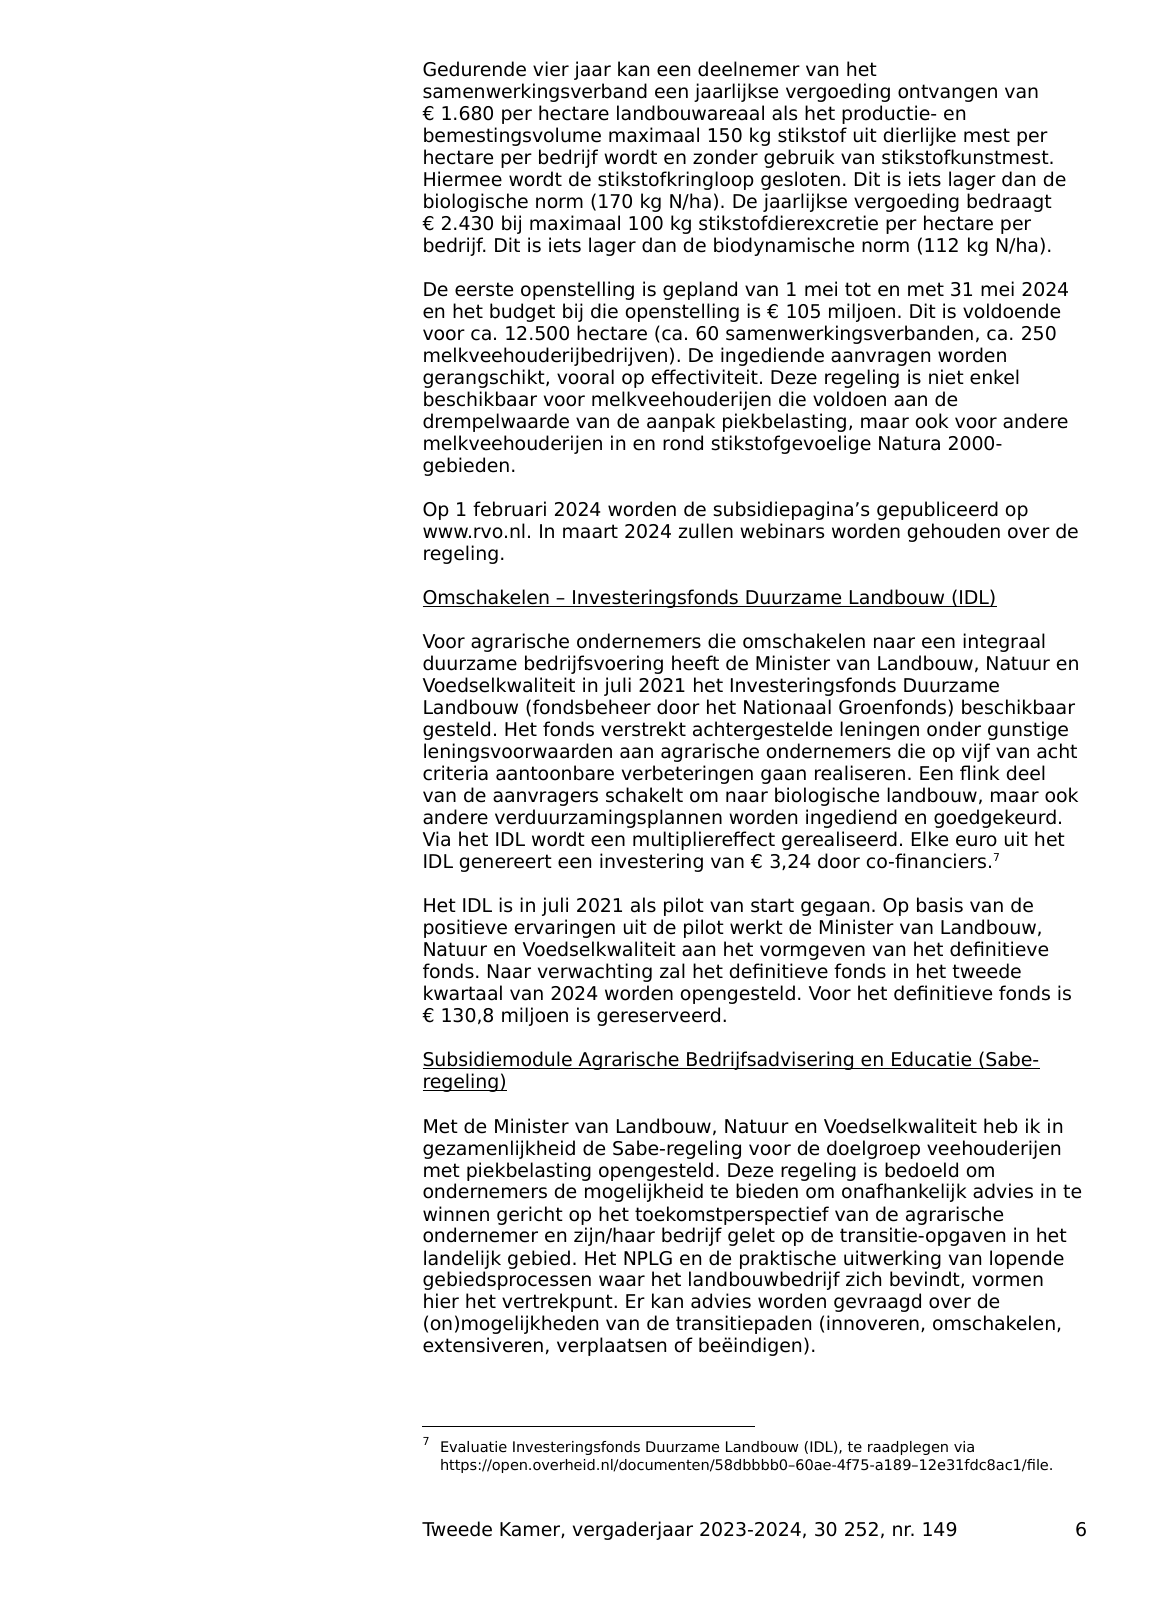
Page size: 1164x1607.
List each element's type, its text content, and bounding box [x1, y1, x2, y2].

text Voor agrarische ondernemers die omschakelen naar een integraal duurzame bedrijfsvoering heeft de Minister van Landbouw, Natuur en Voedselkwaliteit in juli 2021 het Investeringsfonds Duurzame Landbouw (fondsbeheer door het Nationaal Groenfonds) beschikbaar gesteld. Het fonds verstrekt achtergestelde leningen onder gunstige leningsvoorwaarden aan agrarische ondernemers die op vijf van acht criteria aantoonbare verbeteringen gaan realiseren. Een flink deel van de aanvragers schakelt om naar biologische landbouw, maar ook andere verduurzamingsplannen worden ingediend en goedgekeurd. Via het IDL wordt een multipliereffect gerealiseerd. Elke euro uit het IDL genereert een investering van € 3,24 door co-financiers. [422, 631, 1087, 873]
subtitle Omschakelen – Investeringsfonds Duurzame Landbouw (IDL) [422, 587, 1087, 609]
text Evaluatie Investeringsfonds Duurzame Landbouw (IDL), te raadplegen via https://open.overheid.nl/documenten/58dbbbb0–60ae-4f75-a189–12e31fdc8ac1/file. [422, 1435, 1087, 1474]
text Het IDL is in juli 2021 als pilot van start gegaan. Op basis van de positieve ervaringen uit de pilot werkt de Minister van Landbouw, Natuur en Voedselkwaliteit aan het vormgeven van het definitieve fonds. Naar verwachting zal het definitieve fonds in het tweede kwartaal van 2024 worden opengesteld. Voor het definitieve fonds is € 130,8 miljoen is gereserveerd. [422, 895, 1087, 1027]
text Gedurende vier jaar kan een deelnemer van het samenwerkingsverband een jaarlijkse vergoeding ontvangen van € 1.680 per hectare landbouwareaal als het productie- en bemestingsvolume maximaal 150 kg stikstof uit dierlijke mest per hectare per bedrijf wordt en zonder gebruik van stikstofkunstmest. Hiermee wordt de stikstofkringloop gesloten. Dit is iets lager dan de biologische norm (170 kg N/ha). De jaarlijkse vergoeding bedraagt € 2.430 bij maximaal 100 kg stikstofdierexcretie per hectare per bedrijf. Dit is iets lager dan de biodynamische norm (112 kg N/ha). [422, 59, 1087, 257]
subtitle Subsidiemodule Agrarische Bedrijfsadvisering en Educatie (Sabe-regeling) [422, 1049, 1087, 1093]
text Met de Minister van Landbouw, Natuur en Voedselkwaliteit heb ik in gezamenlijkheid de Sabe-regeling voor de doelgroep veehouderijen met piekbelasting opengesteld. Deze regeling is bedoeld om ondernemers de mogelijkheid te bieden om onafhankelijk advies in te winnen gericht op het toekomstperspectief van de agrarische ondernemer en zijn/haar bedrijf gelet op de transitie-opgaven in het landelijk gebied. Het NPLG en de praktische uitwerking van lopende gebiedsprocessen waar het landbouwbedrijf zich bevindt, vormen hier het vertrekpunt. Er kan advies worden gevraagd over de (on)mogelijkheden van de transitiepaden (innoveren, omschakelen, extensiveren, verplaatsen of beëindigen). [422, 1116, 1087, 1357]
text De eerste openstelling is gepland van 1 mei tot en met 31 mei 2024 en het budget bij die openstelling is € 105 miljoen. Dit is voldoende voor ca. 12.500 hectare (ca. 60 samenwerkingsverbanden, ca. 250 melkveehouderijbedrijven). De ingediende aanvragen worden gerangschikt, vooral op effectiviteit. Deze regeling is niet enkel beschikbaar voor melkveehouderijen die voldoen aan de drempelwaarde van de aanpak piekbelasting, maar ook voor andere melkveehouderijen in en rond stikstofgevoelige Natura 2000-gebieden. [422, 279, 1087, 477]
text Op 1 februari 2024 worden de subsidiepagina’s gepubliceerd op www.rvo.nl. In maart 2024 zullen webinars worden gehouden over de regeling. [422, 499, 1087, 565]
